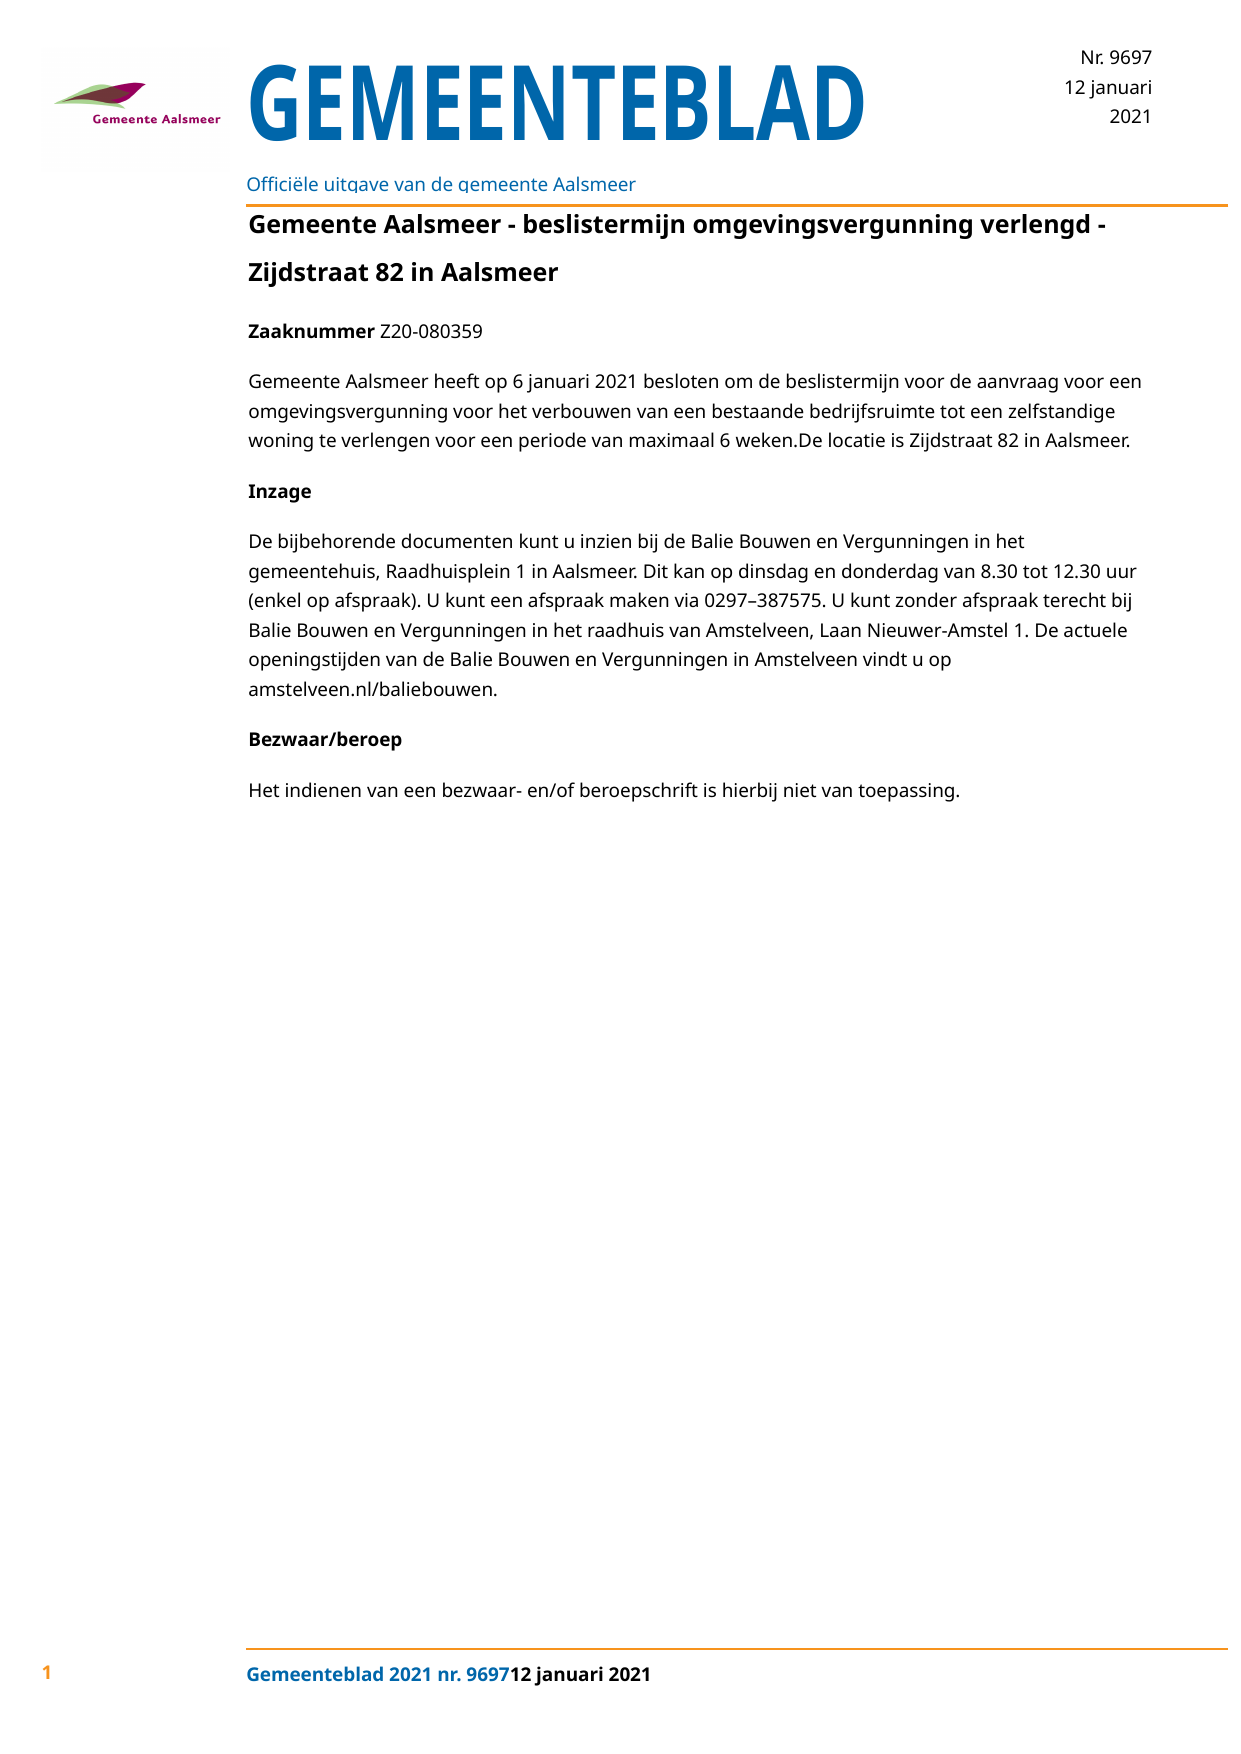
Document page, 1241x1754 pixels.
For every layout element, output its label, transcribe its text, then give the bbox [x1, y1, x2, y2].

text Gemeente Aalsmeer heeft op 6 januari 2021 besloten om de beslistermijn voor de aanvraag voor een omgevingsvergunning voor het verbouwen van een bestaande bedrijfsruimte tot een zelfstandige woning te verlengen voor een periode van maximaal 6 weken.De locatie is Zijdstraat 82 in Aalsmeer. [248, 368, 1152, 453]
picture [41, 47, 231, 172]
text Bezwaar/beroep [248, 727, 1152, 752]
text Gemeente Aalsmeer - beslistermijn omgevingsvergunning verlengd - Zijdstraat 82 in Aalsmeer [248, 207, 1152, 288]
text De bijbehorende documenten kunt u inzien bij de Balie Bouwen en Vergunningen in het gemeentehuis, Raadhuisplein 1 in Aalsmeer. Dit kan op dinsdag en donderdag van 8.30 tot 12.30 uur (enkel op afspraak). U kunt een afspraak maken via 0297–387575. U kunt zonder afspraak terecht bij Balie Bouwen en Vergunningen in het raadhuis van Amstelveen, Laan Nieuwer-Amstel 1. De actuele openingstijden van de Balie Bouwen en Vergunningen in Amstelveen vindt u op amstelveen.nl/baliebouwen. [248, 528, 1152, 702]
text Zaaknummer Z20-080359 [248, 318, 1152, 344]
text Het indienen van een bezwaar- en/of beroepschrift is hierbij niet van toepassing. [248, 777, 1152, 803]
text Inzage [248, 478, 1152, 504]
